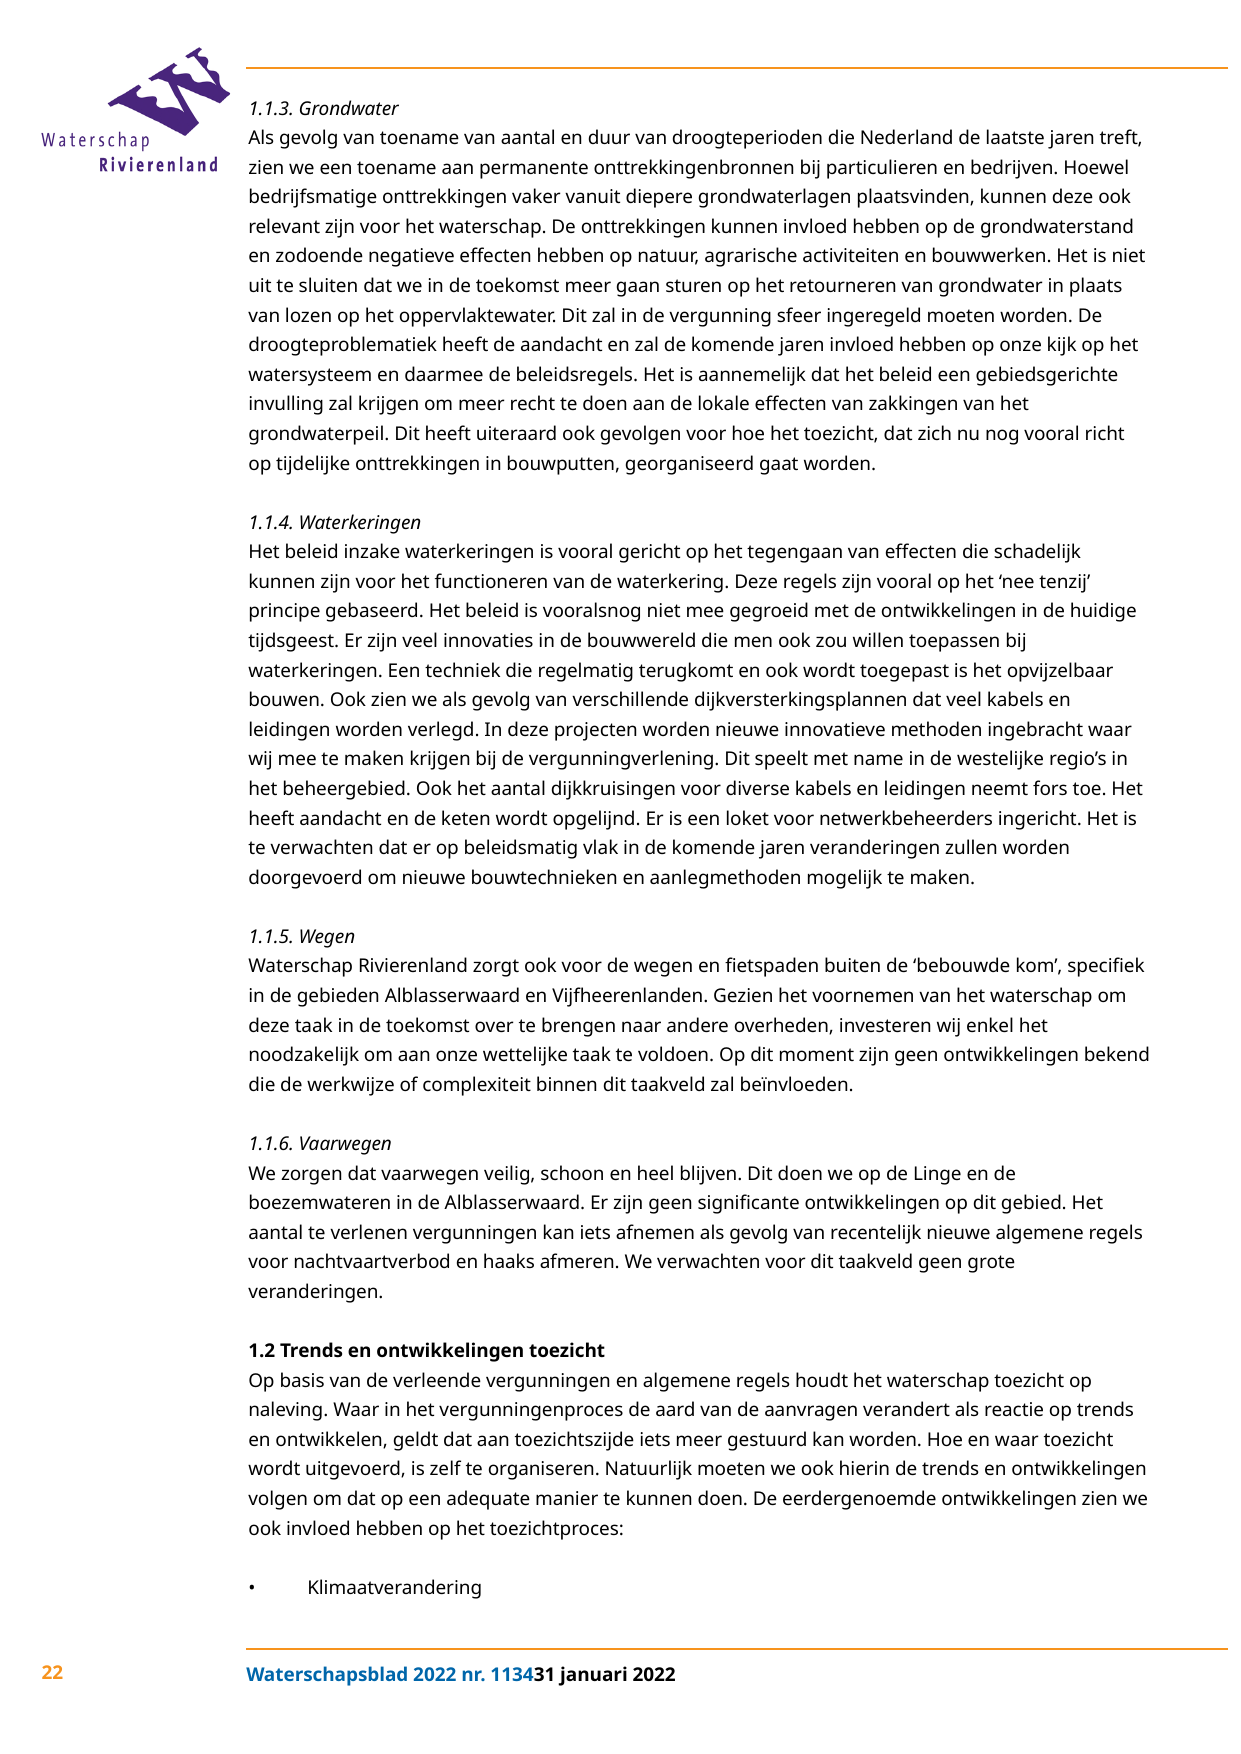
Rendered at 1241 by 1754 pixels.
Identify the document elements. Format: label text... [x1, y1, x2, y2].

text 1.1.5. Wegen [248, 923, 1152, 949]
text Op basis van de verleende vergunningen en algemene regels houdt het waterschap toezicht op naleving. Waar in het vergunningenproces de aard van de aanvragen verandert als reactie op trends en ontwikkelen, geldt dat aan toezichtszijde iets meer gestuurd kan worden. Hoe en waar toezicht wordt uitgevoerd, is zelf te organiseren. Natuurlijk moeten we ook hierin de trends en ontwikkelingen volgen om dat op een adequate manier te kunnen doen. De eerdergenoemde ontwikkelingen zien we ook invloed hebben op het toezichtproces: [248, 1367, 1152, 1541]
picture [41, 47, 231, 172]
text 1.1.6. Vaarwegen [248, 1130, 1152, 1156]
text We zorgen dat vaarwegen veilig, schoon en heel blijven. Dit doen we op de Linge en de boezemwateren in de Alblasserwaard. Er zijn geen significante ontwikkelingen op dit gebied. Het aantal te verlenen vergunningen kan iets afnemen als gevolg van recentelijk nieuwe algemene regels voor nachtvaartverbod en haaks afmeren. We verwachten voor dit taakveld geen grote veranderingen. [248, 1160, 1152, 1304]
list Klimaatverandering [248, 1574, 1152, 1600]
text Waterschap Rivierenland zorgt ook voor de wegen en fietspaden buiten de ‘bebouwde kom’, specifiek in de gebieden Alblasserwaard en Vijfheerenlanden. Gezien het voornemen van het waterschap om deze taak in de toekomst over te brengen naar andere overheden, investeren wij enkel het noodzakelijk om aan onze wettelijke taak te voldoen. Op dit moment zijn geen ontwikkelingen bekend die de werkwijze of complexiteit binnen dit taakveld zal beïnvloeden. [248, 953, 1152, 1097]
text 1.1.4. Waterkeringen [248, 509, 1152, 535]
text 1.2 Trends en ontwikkelingen toezicht [248, 1337, 1152, 1363]
text Het beleid inzake waterkeringen is vooral gericht op het tegengaan van effecten die schadelijk kunnen zijn voor het functioneren van de waterkering. Deze regels zijn vooral op het ‘nee tenzij’ principe gebaseerd. Het beleid is vooralsnog niet mee gegroeid met de ontwikkelingen in de huidige tijdsgeest. Er zijn veel innovaties in de bouwwereld die men ook zou willen toepassen bij waterkeringen. Een techniek die regelmatig terugkomt en ook wordt toegepast is het opvijzelbaar bouwen. Ook zien we als gevolg van verschillende dijkversterkingsplannen dat veel kabels en leidingen worden verlegd. In deze projecten worden nieuwe innovatieve methoden ingebracht waar wij mee te maken krijgen bij de vergunningverlening. Dit speelt met name in de westelijke regio’s in het beheergebied. Ook het aantal dijkkruisingen voor diverse kabels en leidingen neemt fors toe. Het heeft aandacht en de keten wordt opgelijnd. Er is een loket voor netwerkbeheerders ingericht. Het is te verwachten dat er op beleidsmatig vlak in de komende jaren veranderingen zullen worden doorgevoerd om nieuwe bouwtechnieken en aanlegmethoden mogelijk te maken. [248, 538, 1152, 890]
text Als gevolg van toename van aantal en duur van droogteperioden die Nederland de laatste jaren treft, zien we een toename aan permanente onttrekkingenbronnen bij particulieren en bedrijven. Hoewel bedrijfsmatige onttrekkingen vaker vanuit diepere grondwaterlagen plaatsvinden, kunnen deze ook relevant zijn voor het waterschap. De onttrekkingen kunnen invloed hebben op de grondwaterstand en zodoende negatieve effecten hebben op natuur, agrarische activiteiten en bouwwerken. Het is niet uit te sluiten dat we in de toekomst meer gaan sturen op het retourneren van grondwater in plaats van lozen op het oppervlaktewater. Dit zal in de vergunning sfeer ingeregeld moeten worden. De droogteproblematiek heeft de aandacht en zal de komende jaren invloed hebben op onze kijk op het watersysteem en daarmee de beleidsregels. Het is aannemelijk dat het beleid een gebiedsgerichte invulling zal krijgen om meer recht te doen aan de lokale effecten van zakkingen van het grondwaterpeil. Dit heeft uiteraard ook gevolgen voor hoe het toezicht, dat zich nu nog vooral richt op tijdelijke onttrekkingen in bouwputten, georganiseerd gaat worden. [248, 124, 1152, 476]
text 1.1.3. Grondwater [248, 95, 1152, 121]
